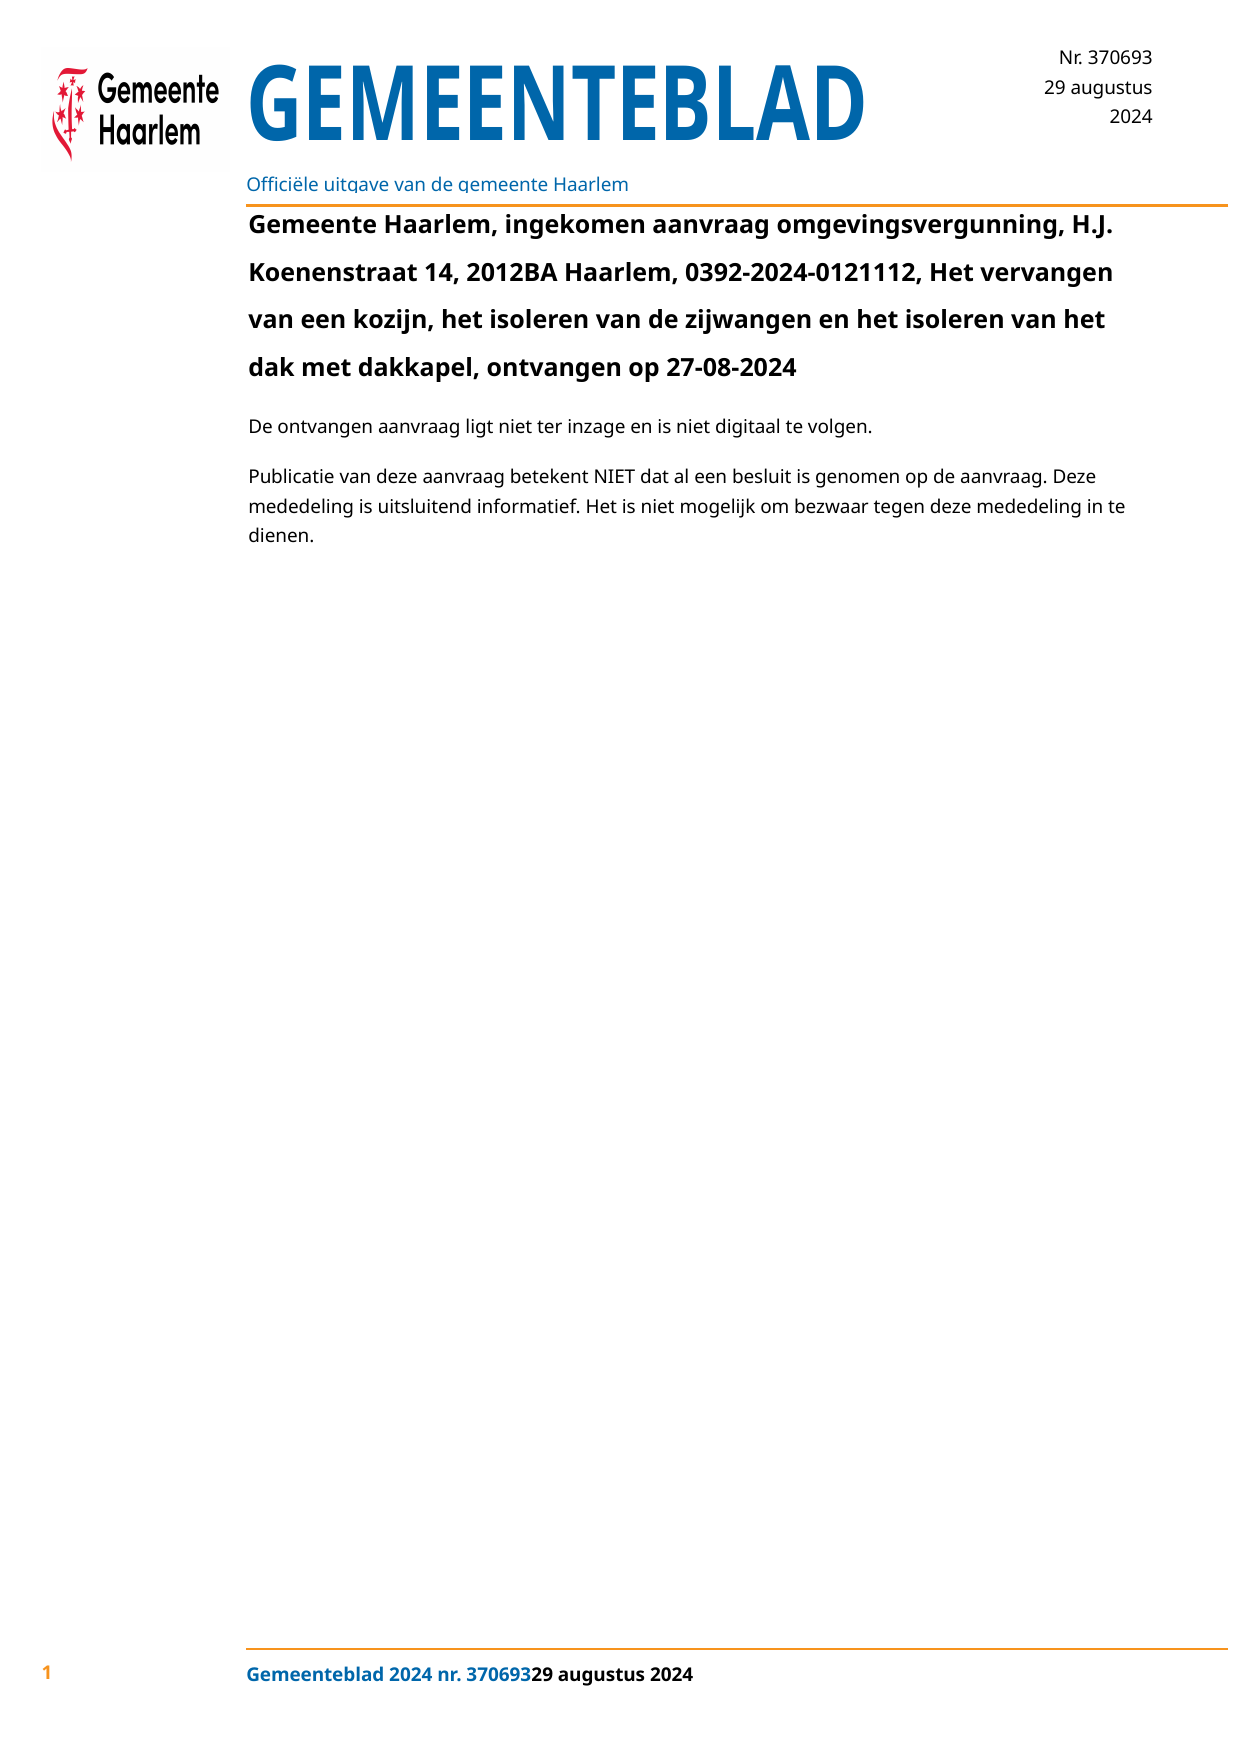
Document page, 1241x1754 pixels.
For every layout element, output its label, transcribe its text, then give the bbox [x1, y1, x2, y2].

picture [41, 47, 231, 172]
text Publicatie van deze aanvraag betekent NIET dat al een besluit is genomen op de aanvraag. Deze mededeling is uitsluitend informatief. Het is niet mogelijk om bezwaar tegen deze mededeling in te dienen. [248, 463, 1152, 548]
text Gemeente Haarlem, ingekomen aanvraag omgevingsvergunning, H.J. Koenenstraat 14, 2012BA Haarlem, 0392-2024-0121112, Het vervangen van een kozijn, het isoleren van de zijwangen en het isoleren van het dak met dakkapel, ontvangen op 27-08-2024 [248, 207, 1152, 384]
text De ontvangen aanvraag ligt niet ter inzage en is niet digitaal te volgen. [248, 413, 1152, 439]
